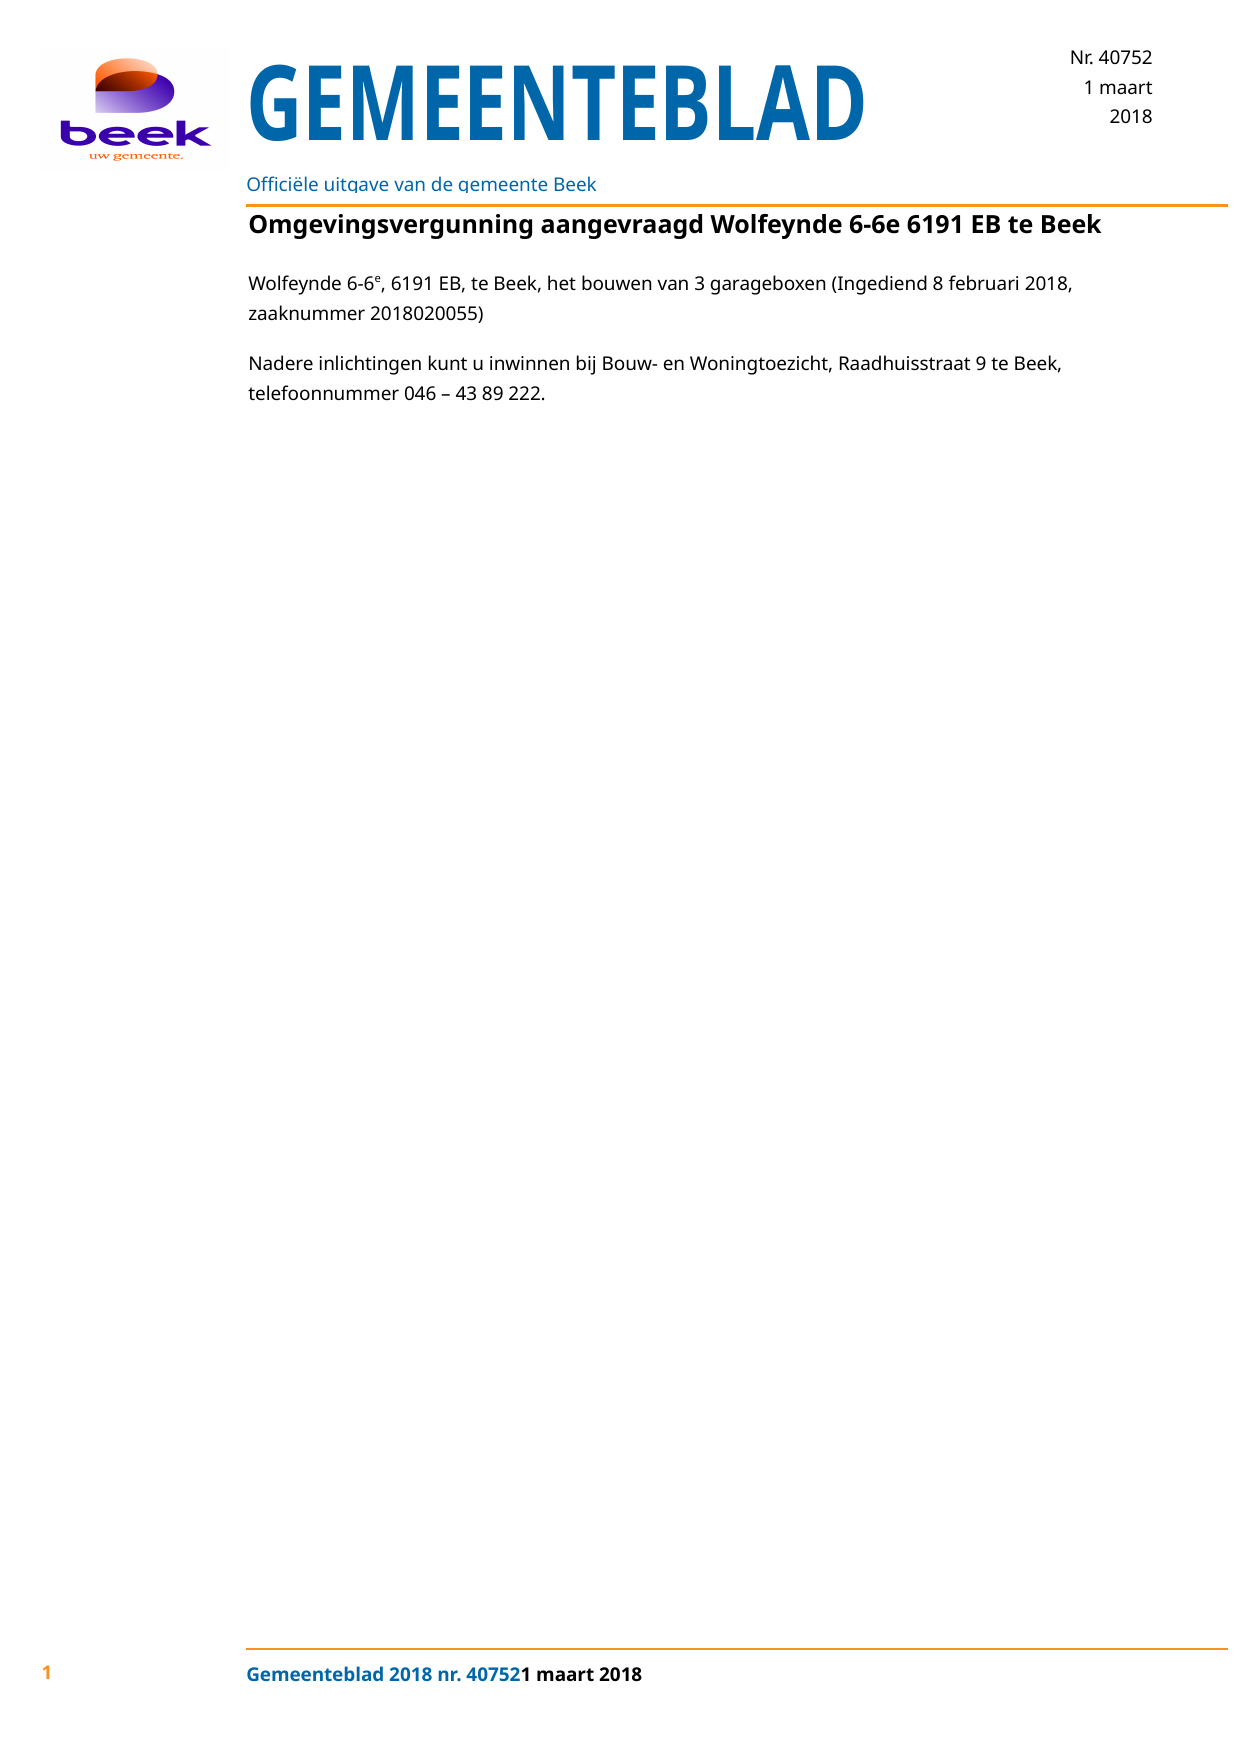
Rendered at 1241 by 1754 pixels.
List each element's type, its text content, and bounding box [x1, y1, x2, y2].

text Nadere inlichtingen kunt u inwinnen bij Bouw- en Woningtoezicht, Raadhuisstraat 9 te Beek, telefoonnummer 046 – 43 89 222. [248, 350, 1152, 406]
picture [41, 47, 231, 172]
text Wolfeynde 6-6e, 6191 EB, te Beek, het bouwen van 3 garageboxen (Ingediend 8 februari 2018, zaaknummer 2018020055) [248, 270, 1152, 326]
text Omgevingsvergunning aangevraagd Wolfeynde 6-6e 6191 EB te Beek [248, 207, 1152, 241]
